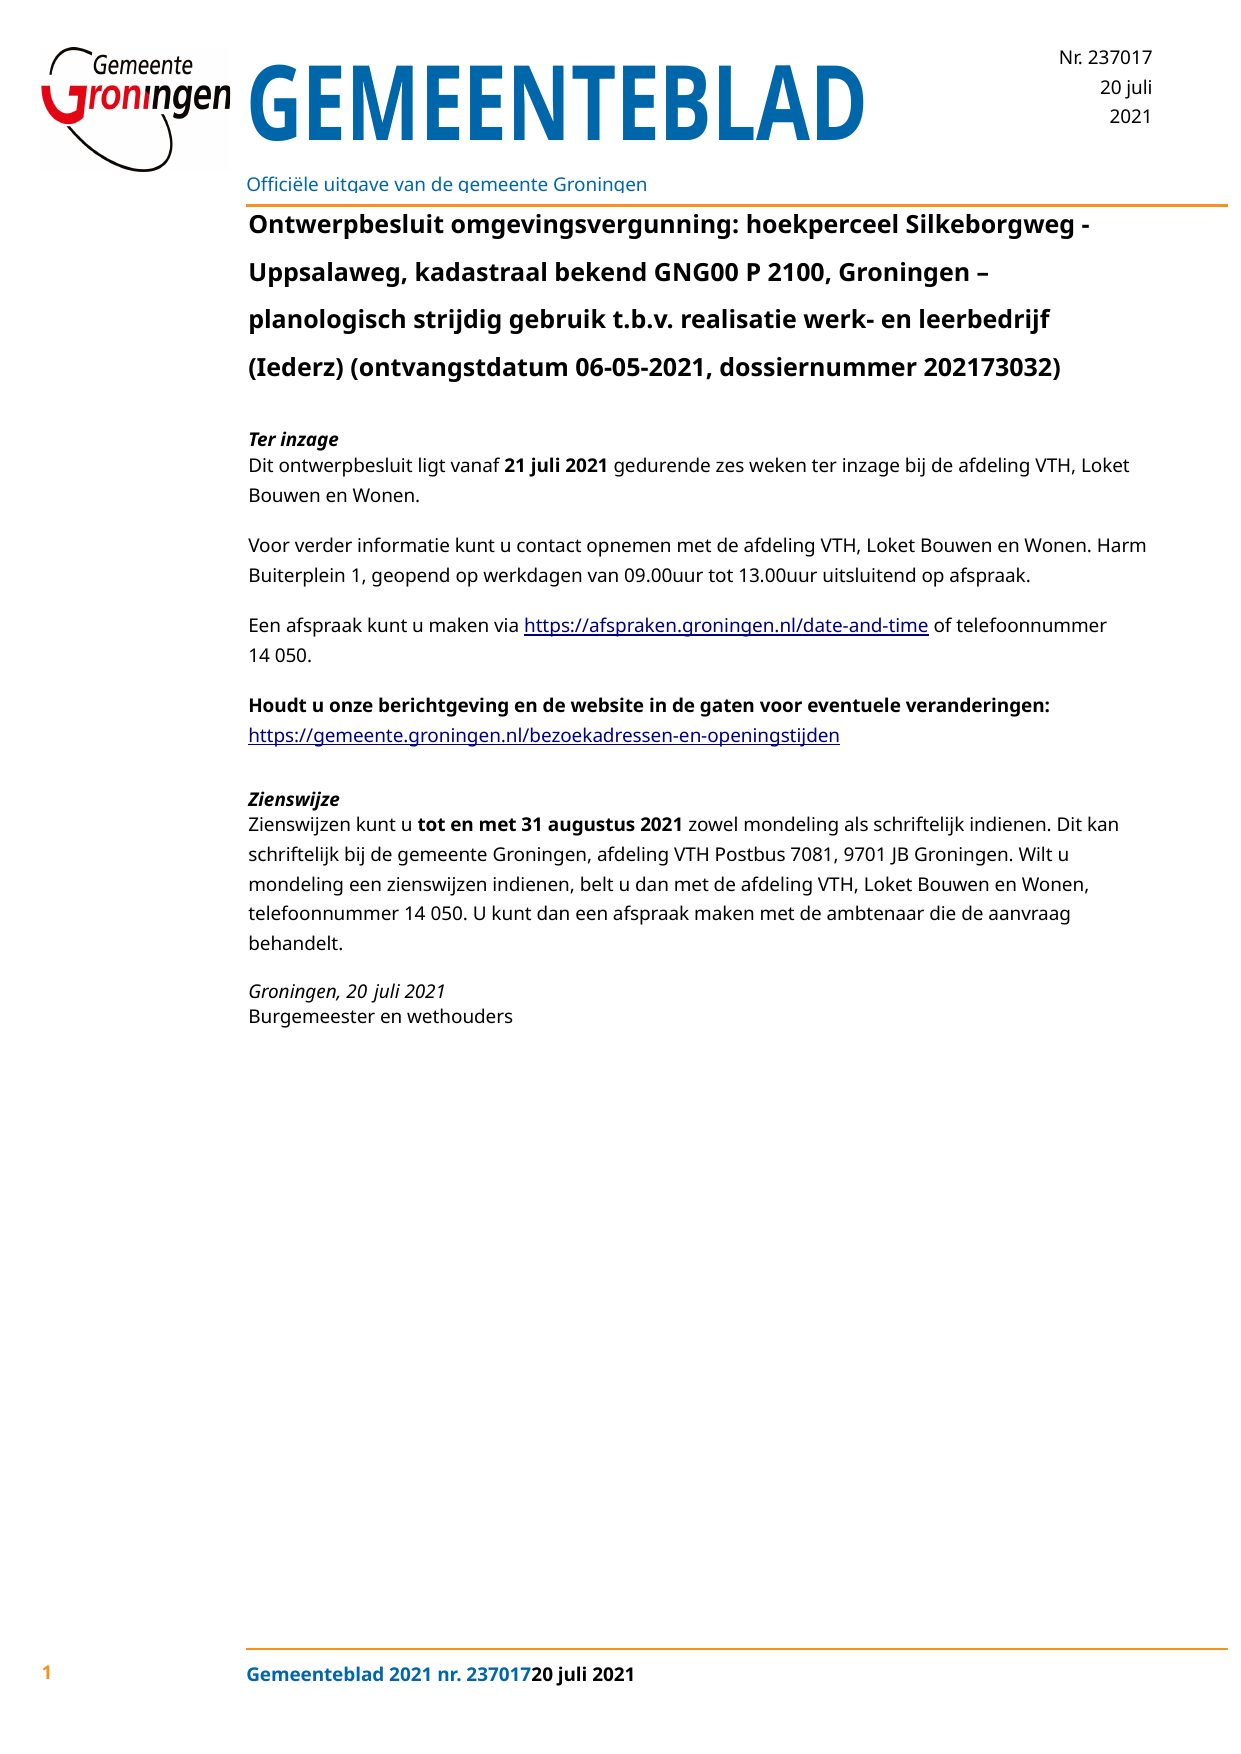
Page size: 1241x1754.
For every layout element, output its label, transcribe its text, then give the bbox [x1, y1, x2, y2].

picture [41, 47, 231, 172]
text Dit ontwerpbesluit ligt vanaf 21 juli 2021 gedurende zes weken ter inzage bij de afdeling VTH, Loket Bouwen en Wonen. [248, 452, 1152, 508]
text Burgemeester en wethouders [248, 1003, 1152, 1029]
text Voor verder informatie kunt u contact opnemen met de afdeling VTH, Loket Bouwen en Wonen. Harm Buiterplein 1, geopend op werkdagen van 09.00uur tot 13.00uur uitsluitend op afspraak. [248, 532, 1152, 588]
text Een afspraak kunt u maken via https://afspraken.groningen.nl/date-and-time of telefoonnummer 14 050. [248, 612, 1152, 668]
text Houdt u onze berichtgeving en de website in de gaten voor eventuele veranderingen: https://gemeente.groningen.nl/bezoekadressen-en-openingstijden [248, 692, 1152, 748]
text Ter inzage [248, 427, 1152, 452]
text Zienswijzen kunt u tot en met 31 augustus 2021 zowel mondeling als schriftelijk indienen. Dit kan schriftelijk bij de gemeente Groningen, afdeling VTH Postbus 7081, 9701 JB Groningen. Wilt u mondeling een zienswijzen indienen, belt u dan met de afdeling VTH, Loket Bouwen en Wonen, telefoonnummer 14 050. U kunt dan een afspraak maken met de ambtenaar die de aanvraag behandelt. [248, 812, 1152, 956]
text Ontwerpbesluit omgevingsvergunning: hoekperceel Silkeborgweg - Uppsalaweg, kadastraal bekend GNG00 P 2100, Groningen – planologisch strijdig gebruik t.b.v. realisatie werk- en leerbedrijf (Iederz) (ontvangstdatum 06-05-2021, dossiernummer 202173032) [248, 207, 1152, 384]
text Zienswijze [248, 786, 1152, 812]
text Groningen, 20 juli 2021 [248, 978, 1152, 1003]
